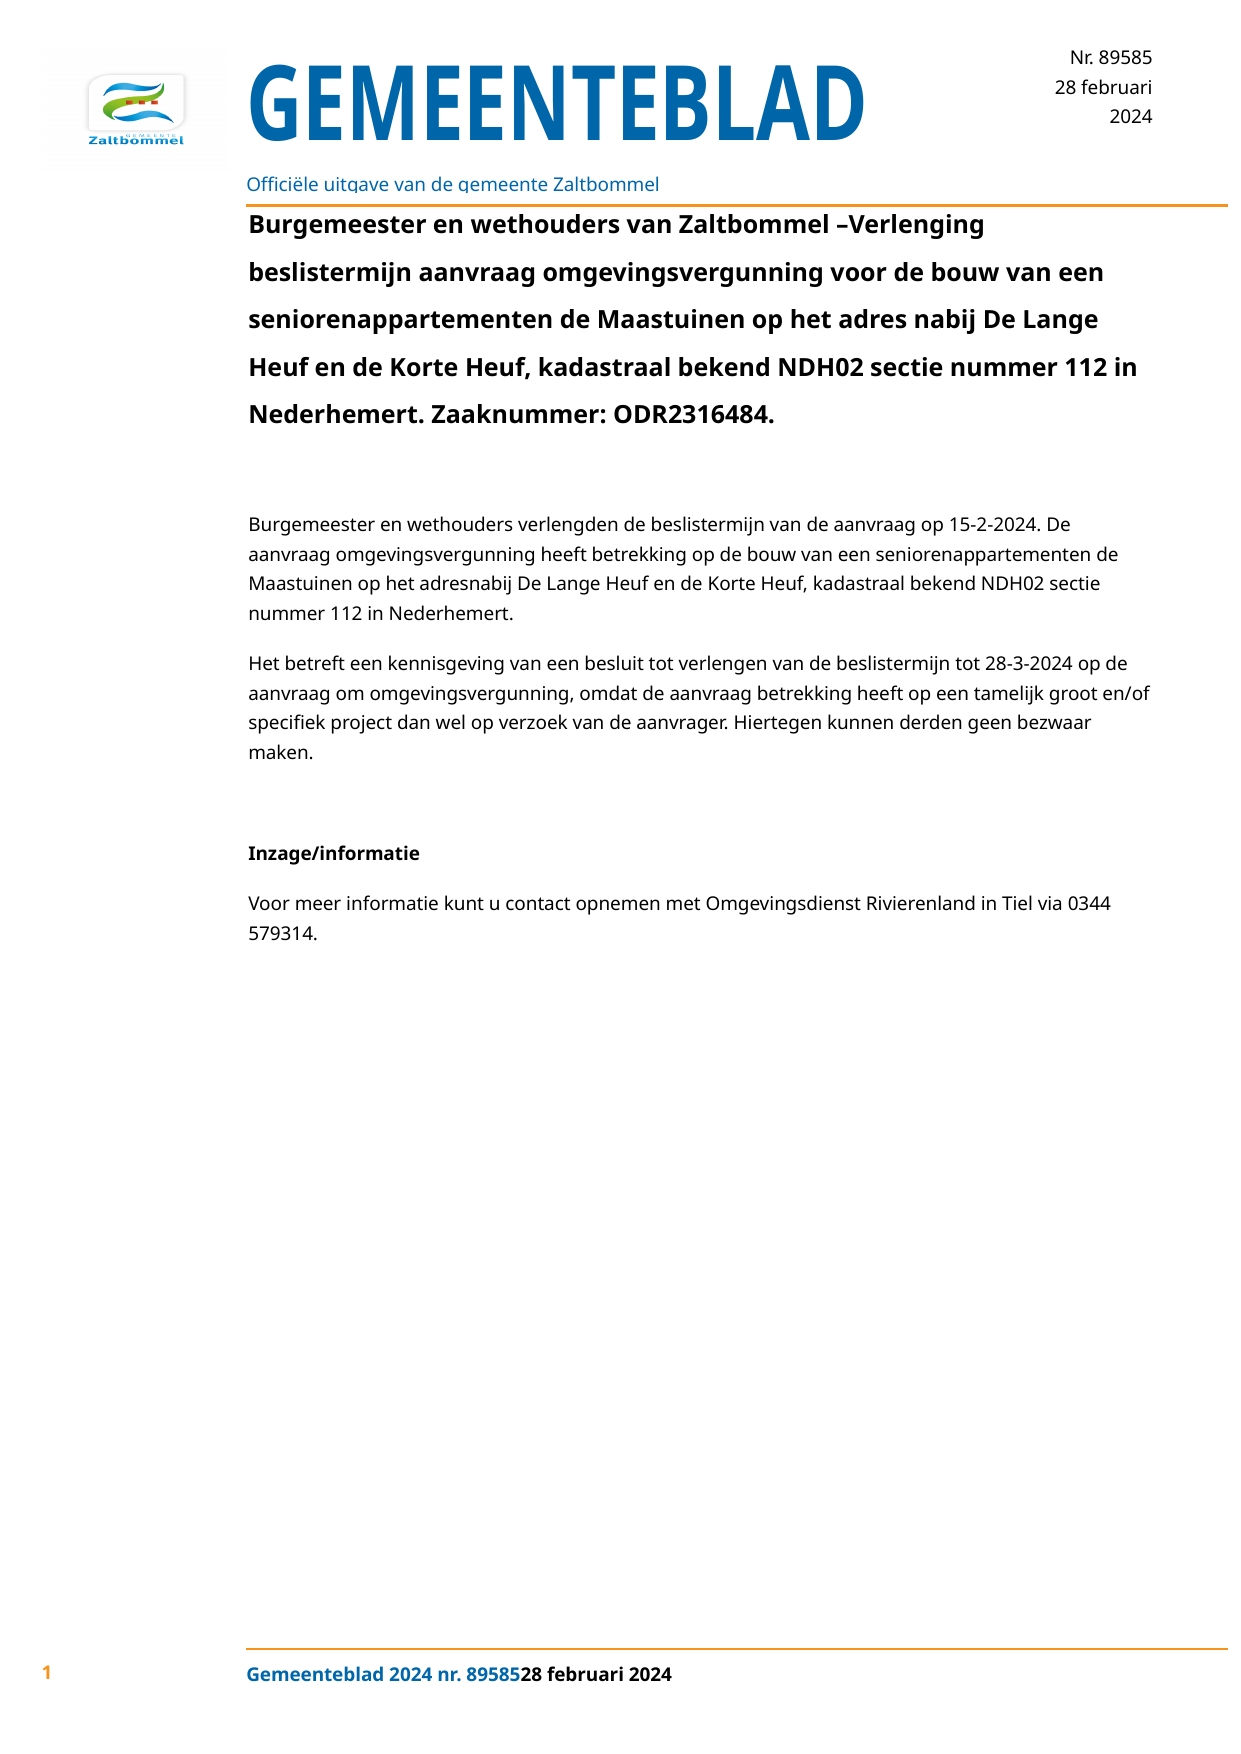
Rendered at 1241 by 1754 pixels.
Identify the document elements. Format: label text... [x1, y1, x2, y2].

text Inzage/informatie [248, 840, 1152, 866]
text Burgemeester en wethouders van Zaltbommel –Verlenging beslistermijn aanvraag omgevingsvergunning voor de bouw van een seniorenappartementen de Maastuinen op het adres nabij De Lange Heuf en de Korte Heuf, kadastraal bekend NDH02 sectie nummer 112 in Nederhemert. Zaaknummer: ODR2316484. [248, 207, 1152, 431]
picture [41, 47, 231, 172]
text Voor meer informatie kunt u contact opnemen met Omgevingsdienst Rivierenland in Tiel via 0344 579314. [248, 890, 1152, 946]
text Burgemeester en wethouders verlengden de beslistermijn van de aanvraag op 15-2-2024. De aanvraag omgevingsvergunning heeft betrekking op de bouw van een seniorenappartementen de Maastuinen op het adresnabij De Lange Heuf en de Korte Heuf, kadastraal bekend NDH02 sectie nummer 112 in Nederhemert. [248, 511, 1152, 626]
text Het betreft een kennisgeving van een besluit tot verlengen van de beslistermijn tot 28-3-2024 op de aanvraag om omgevingsvergunning, omdat de aanvraag betrekking heeft op een tamelijk groot en/of specifiek project dan wel op verzoek van de aanvrager. Hiertegen kunnen derden geen bezwaar maken. [248, 650, 1152, 765]
